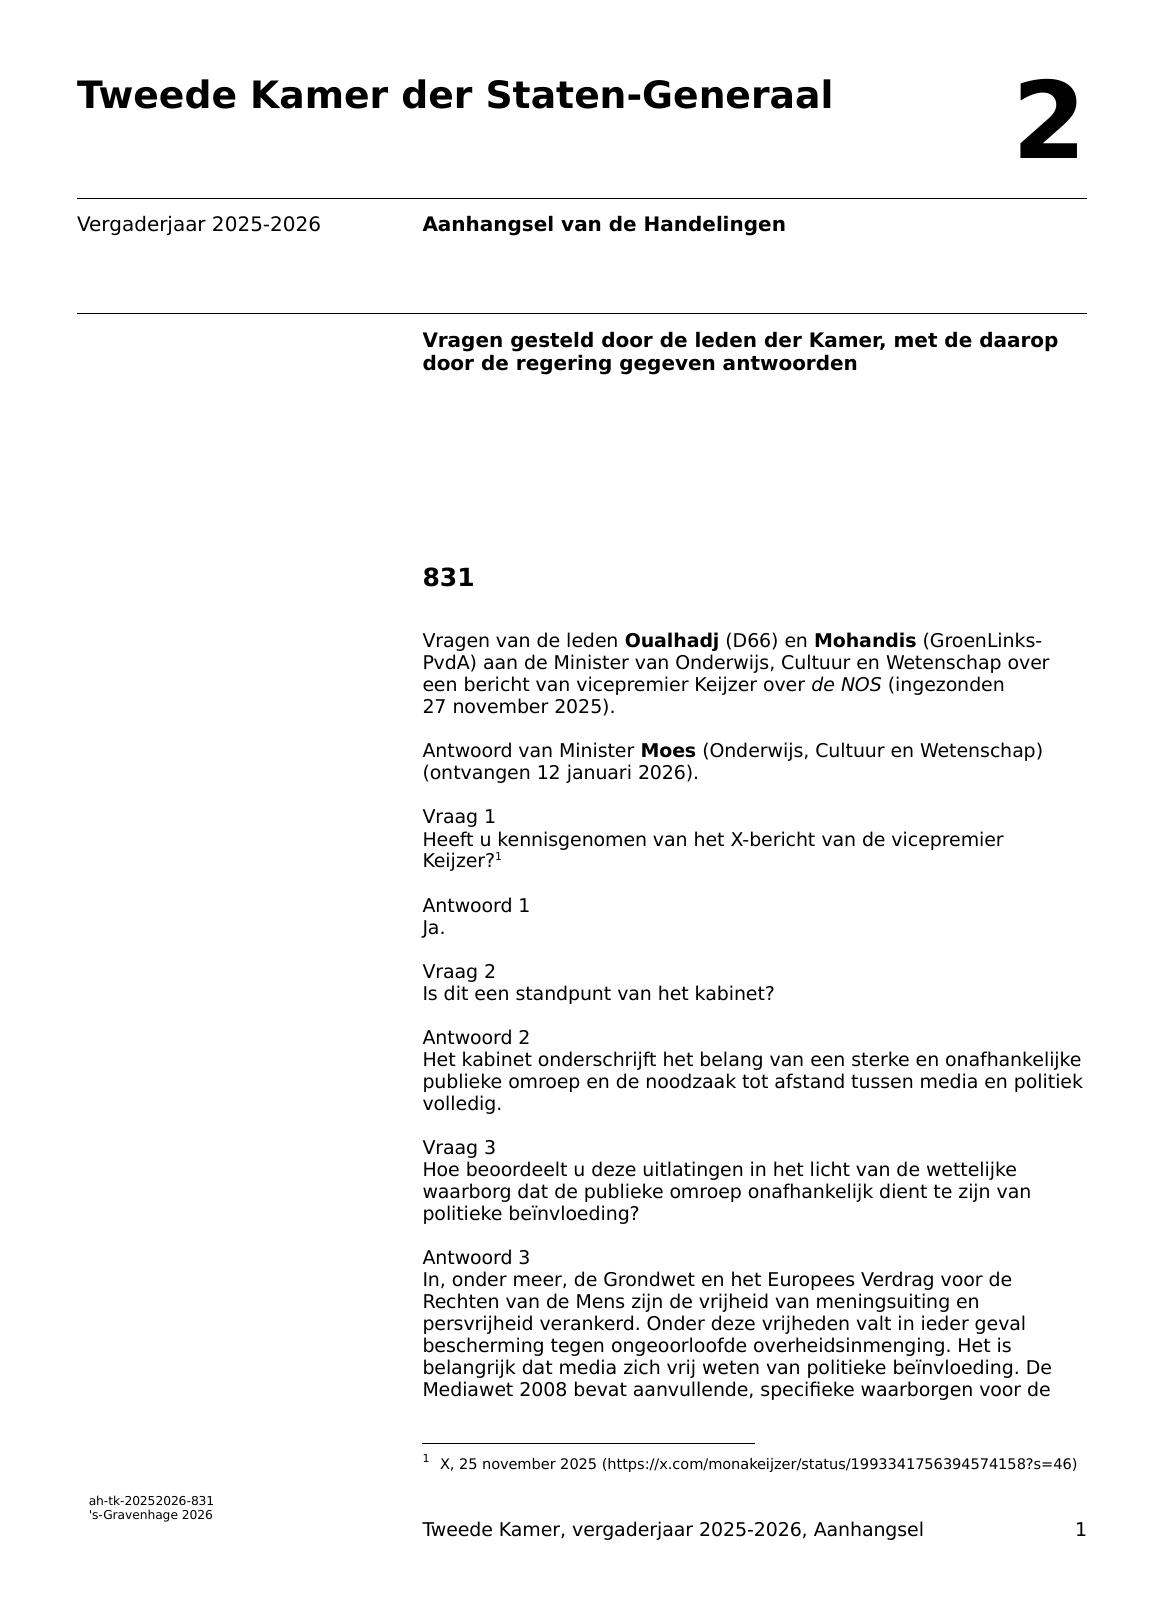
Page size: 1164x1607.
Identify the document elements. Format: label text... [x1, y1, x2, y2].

table_cell [77, 314, 422, 375]
table_header Tweede Kamer der Staten-Generaal [77, 59, 886, 198]
text In, onder meer, de Grondwet en het Europees Verdrag voor de Rechten van de Mens zijn de vrijheid van meningsuiting en persvrijheid verankerd. Onder deze vrijheden valt in ieder geval bescherming tegen ongeoorloofde overheidsinmenging. Het is belangrijk dat media zich vrij weten van politieke beïnvloeding. De Mediawet 2008 bevat aanvullende, specifieke waarborgen voor de [422, 1269, 1087, 1401]
text Antwoord 2 [422, 1027, 1087, 1049]
text Hoe beoordeelt u deze uitlatingen in het licht van de wettelijke waarborg dat de publieke omroep onafhankelijk dient te zijn van politieke beïnvloeding? [422, 1159, 1087, 1225]
table_cell Aanhangsel van de Handelingen [422, 199, 1087, 313]
table_cell Vergaderjaar 2025-2026 [77, 199, 422, 313]
text Antwoord 3 [422, 1247, 1087, 1269]
text Het kabinet onderschrijft het belang van een sterke en onafhankelijke publieke omroep en de noodzaak tot afstand tussen media en politiek volledig. [422, 1049, 1087, 1115]
text Heeft u kennisgenomen van het X-bericht van de vicepremier Keijzer? [422, 828, 1087, 872]
text X, 25 november 2025 (https://x.com/monakeijzer/status/1993341756394574158?s=46) [422, 1452, 1087, 1474]
text 's-Gravenhage 2026 [88, 1508, 323, 1522]
table_cell Vragen gesteld door de leden der Kamer, met de daarop door de regering gegeven antwoorden [422, 314, 1087, 375]
text Vraag 1 [422, 806, 1087, 828]
text Vragen van de leden Oualhadj (D66) en Mohandis (GroenLinks-PvdA) aan de Minister van Onderwijs, Cultuur en Wetenschap over een bericht van vicepremier Keijzer over de NOS (ingezonden 27 november 2025). [422, 630, 1087, 718]
text ah-tk-20252026-831 [88, 1494, 323, 1508]
text 831 [422, 563, 1087, 592]
text Antwoord 1 [422, 894, 1087, 917]
text Antwoord van Minister Moes (Onderwijs, Cultuur en Wetenschap) (ontvangen 12 januari 2026). [422, 740, 1087, 784]
table_header 2 [886, 59, 1087, 198]
text Ja. [422, 917, 1087, 938]
text Vraag 3 [422, 1137, 1087, 1159]
text Is dit een standpunt van het kabinet? [422, 983, 1087, 1005]
text Vraag 2 [422, 961, 1087, 983]
